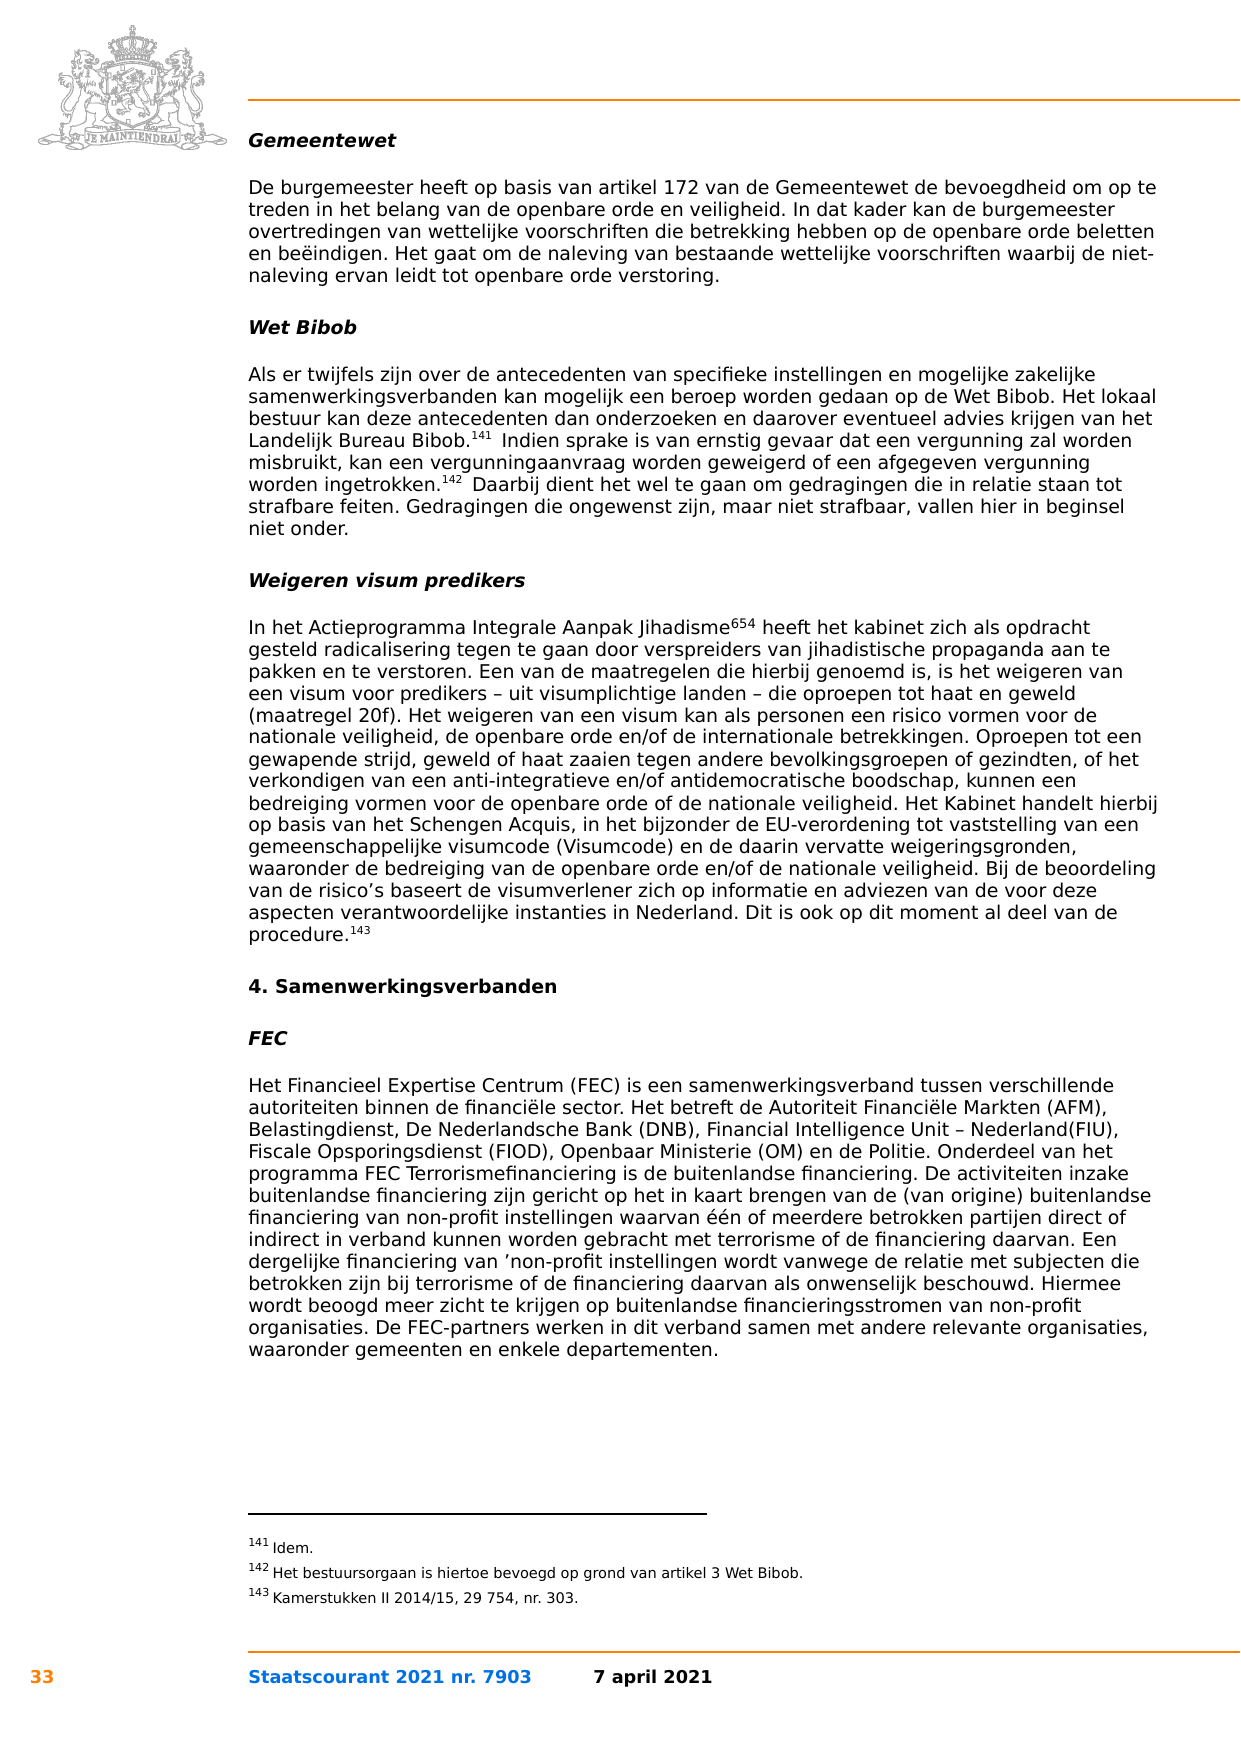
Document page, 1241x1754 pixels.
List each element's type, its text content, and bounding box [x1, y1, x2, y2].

subtitle Gemeentewet [248, 130, 1163, 152]
text Het Financieel Expertise Centrum (FEC) is een samenwerkingsverband tussen verschillende autoriteiten binnen de financiële sector. Het betreft de Autoriteit Financiële Markten (AFM), Belastingdienst, De Nederlandsche Bank (DNB), Financial Intelligence Unit – Nederland(FIU), Fiscale Opsporingsdienst (FIOD), Openbaar Ministerie (OM) en de Politie. Onderdeel van het programma FEC Terrorismefinanciering is de buitenlandse financiering. De activiteiten inzake buitenlandse financiering zijn gericht op het in kaart brengen van de (van origine) buitenlandse financiering van non-profit instellingen waarvan één of meerdere betrokken partijen direct of indirect in verband kunnen worden gebracht met terrorisme of de financiering daarvan. Een dergelijke financiering van ’non-profit instellingen wordt vanwege de relatie met subjecten die betrokken zijn bij terrorisme of de financiering daarvan als onwenselijk beschouwd. Hiermee wordt beoogd meer zicht te krijgen op buitenlandse financieringsstromen van non-profit organisaties. De FEC-partners werken in dit verband samen met andere relevante organisaties, waaronder gemeenten en enkele departementen. [248, 1075, 1163, 1361]
text In het Actieprogramma Integrale Aanpak Jihadisme654 heeft het kabinet zich als opdracht gesteld radicalisering tegen te gaan door verspreiders van jihadistische propaganda aan te pakken en te verstoren. Een van de maatregelen die hierbij genoemd is, is het weigeren van een visum voor predikers – uit visumplichtige landen – die oproepen tot haat en geweld (maatregel 20f). Het weigeren van een visum kan als personen een risico vormen voor de nationale veiligheid, de openbare orde en/of de internationale betrekkingen. Oproepen tot een gewapende strijd, geweld of haat zaaien tegen andere bevolkingsgroepen of gezindten, of het verkondigen van een anti-integratieve en/of antidemocratische boodschap, kunnen een bedreiging vormen voor de openbare orde of de nationale veiligheid. Het Kabinet handelt hierbij op basis van het Schengen Acquis, in het bijzonder de EU-verordening tot vaststelling van een gemeenschappelijke visumcode (Visumcode) en de daarin vervatte weigeringsgronden, waaronder de bedreiging van de openbare orde en/of de nationale veiligheid. Bij de beoordeling van de risico’s baseert de visumverlener zich op informatie en adviezen van de voor deze aspecten verantwoordelijke instanties in Nederland. Dit is ook op dit moment al deel van de procedure. [248, 617, 1163, 946]
text Het bestuursorgaan is hiertoe bevoegd op grond van artikel 3 Wet Bibob. [248, 1561, 1163, 1583]
subtitle 4. Samenwerkingsverbanden [248, 976, 1163, 998]
text Kamerstukken II 2014/15, 29 754, nr. 303. [248, 1586, 1163, 1608]
text Als er twijfels zijn over de antecedenten van specifieke instellingen en mogelijke zakelijke samenwerkingsverbanden kan mogelijk een beroep worden gedaan op de Wet Bibob. Het lokaal bestuur kan deze antecedenten dan onderzoeken en daarover eventueel advies krijgen van het Landelijk Bureau Bibob. Indien sprake is van ernstig gevaar dat een vergunning zal worden misbruikt, kan een vergunningaanvraag worden geweigerd of een afgegeven vergunning worden ingetrokken. Daarbij dient het wel te gaan om gedragingen die in relatie staan tot strafbare feiten. Gedragingen die ongewenst zijn, maar niet strafbaar, vallen hier in beginsel niet onder. [248, 364, 1163, 539]
subtitle Wet Bibob [248, 317, 1163, 339]
text Idem. [248, 1536, 1163, 1558]
text De burgemeester heeft op basis van artikel 172 van de Gemeentewet de bevoegdheid om op te treden in het belang van de openbare orde en veiligheid. In dat kader kan de burgemeester overtredingen van wettelijke voorschriften die betrekking hebben op de openbare orde beletten en beëindigen. Het gaat om de naleving van bestaande wettelijke voorschriften waarbij de niet-naleving ervan leidt tot openbare orde verstoring. [248, 177, 1163, 287]
subtitle FEC [248, 1028, 1163, 1050]
subtitle Weigeren visum predikers [248, 569, 1163, 592]
picture [38, 25, 227, 150]
